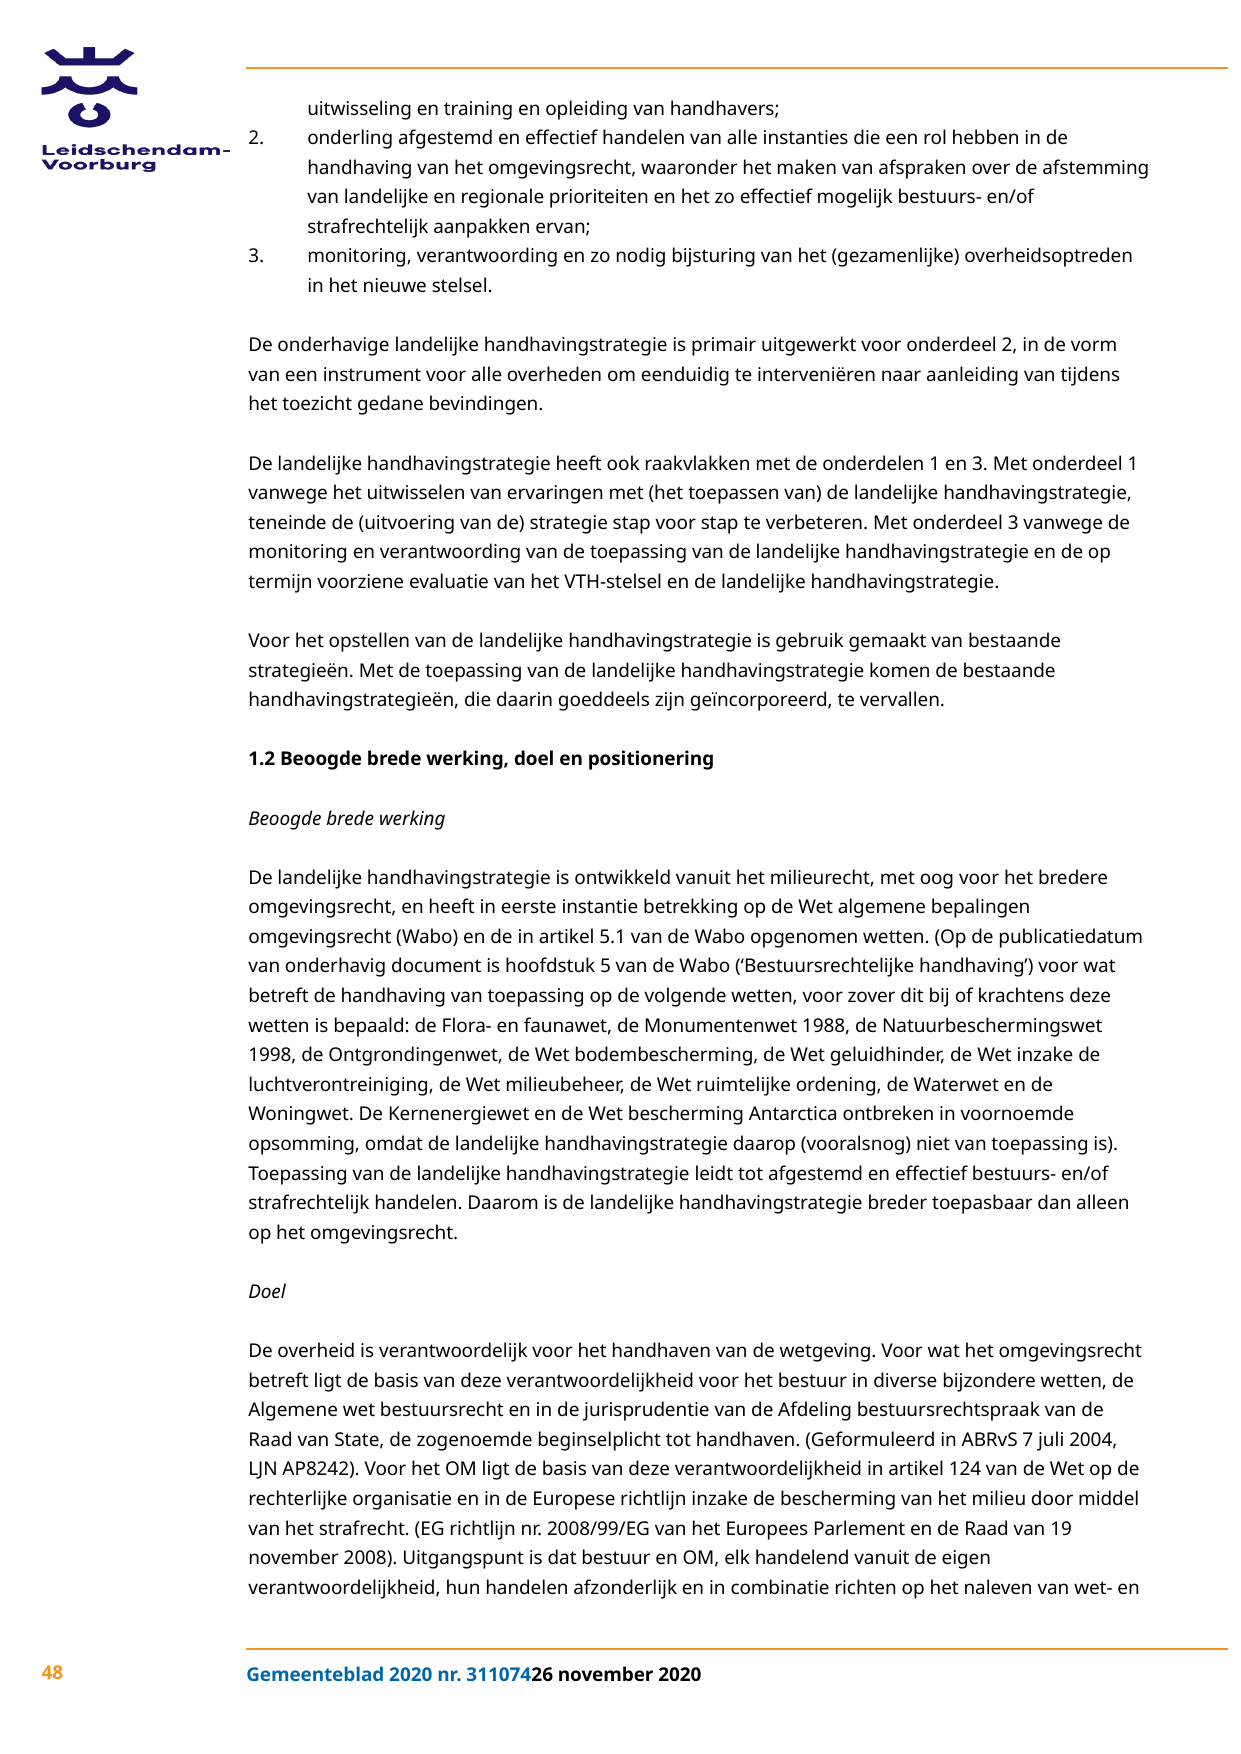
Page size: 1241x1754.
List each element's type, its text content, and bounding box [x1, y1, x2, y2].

text Beoogde brede werking [248, 805, 1152, 831]
list uitwisseling en training en opleiding van handhavers; [248, 95, 1152, 121]
picture [41, 47, 231, 172]
text De overheid is verantwoordelijk voor het handhaven van de wetgeving. Voor wat het omgevingsrecht betreft ligt de basis van deze verantwoordelijkheid voor het bestuur in diverse bijzondere wetten, de Algemene wet bestuursrecht en in de jurisprudentie van de Afdeling bestuursrechtspraak van de Raad van State, de zogenoemde beginselplicht tot handhaven. (Geformuleerd in ABRvS 7 juli 2004, LJN AP8242). Voor het OM ligt de basis van deze verantwoordelijkheid in artikel 124 van de Wet op de rechterlijke organisatie en in de Europese richtlijn inzake de bescherming van het milieu door middel van het strafrecht. (EG richtlijn nr. 2008/99/EG van het Europees Parlement en de Raad van 19 november 2008). Uitgangspunt is dat bestuur en OM, elk handelend vanuit de eigen verantwoordelijkheid, hun handelen afzonderlijk en in combinatie richten op het naleven van wet- en [248, 1337, 1152, 1600]
list onderling afgestemd en effectief handelen van alle instanties die een rol hebben in de handhaving van het omgevingsrecht, waaronder het maken van afspraken over de afstemming van landelijke en regionale prioriteiten en het zo effectief mogelijk bestuurs- en/of strafrechtelijk aanpakken ervan; [248, 124, 1152, 239]
text De landelijke handhavingstrategie heeft ook raakvlakken met de onderdelen 1 en 3. Met onderdeel 1 vanwege het uitwisselen van ervaringen met (het toepassen van) de landelijke handhavingstrategie, teneinde de (uitvoering van de) strategie stap voor stap te verbeteren. Met onderdeel 3 vanwege de monitoring en verantwoording van de toepassing van de landelijke handhavingstrategie en de op termijn voorziene evaluatie van het VTH-stelsel en de landelijke handhavingstrategie. [248, 450, 1152, 594]
list monitoring, verantwoording en zo nodig bijsturing van het (gezamenlijke) overheidsoptreden in het nieuwe stelsel. [248, 243, 1152, 298]
text Doel [248, 1278, 1152, 1304]
text De onderhavige landelijke handhavingstrategie is primair uitgewerkt voor onderdeel 2, in de vorm van een instrument voor alle overheden om eenduidig te interveniëren naar aanleiding van tijdens het toezicht gedane bevindingen. [248, 331, 1152, 416]
text Voor het opstellen van de landelijke handhavingstrategie is gebruik gemaakt van bestaande strategieën. Met de toepassing van de landelijke handhavingstrategie komen de bestaande handhavingstrategieën, die daarin goeddeels zijn geïncorporeerd, te vervallen. [248, 627, 1152, 712]
text De landelijke handhavingstrategie is ontwikkeld vanuit het milieurecht, met oog voor het bredere omgevingsrecht, en heeft in eerste instantie betrekking op de Wet algemene bepalingen omgevingsrecht (Wabo) en de in artikel 5.1 van de Wabo opgenomen wetten. (Op de publicatiedatum van onderhavig document is hoofdstuk 5 van de Wabo (‘Bestuursrechtelijke handhaving’) voor wat betreft de handhaving van toepassing op de volgende wetten, voor zover dit bij of krachtens deze wetten is bepaald: de Flora- en faunawet, de Monumentenwet 1988, de Natuurbeschermingswet 1998, de Ontgrondingenwet, de Wet bodembescherming, de Wet geluidhinder, de Wet inzake de luchtverontreiniging, de Wet milieubeheer, de Wet ruimtelijke ordening, de Waterwet en de Woningwet. De Kernenergiewet en de Wet bescherming Antarctica ontbreken in voornoemde opsomming, omdat de landelijke handhavingstrategie daarop (vooralsnog) niet van toepassing is). Toepassing van de landelijke handhavingstrategie leidt tot afgestemd en effectief bestuurs- en/of strafrechtelijk handelen. Daarom is de landelijke handhavingstrategie breder toepasbaar dan alleen op het omgevingsrecht. [248, 864, 1152, 1245]
text 1.2 Beoogde brede werking, doel en positionering [248, 746, 1152, 771]
